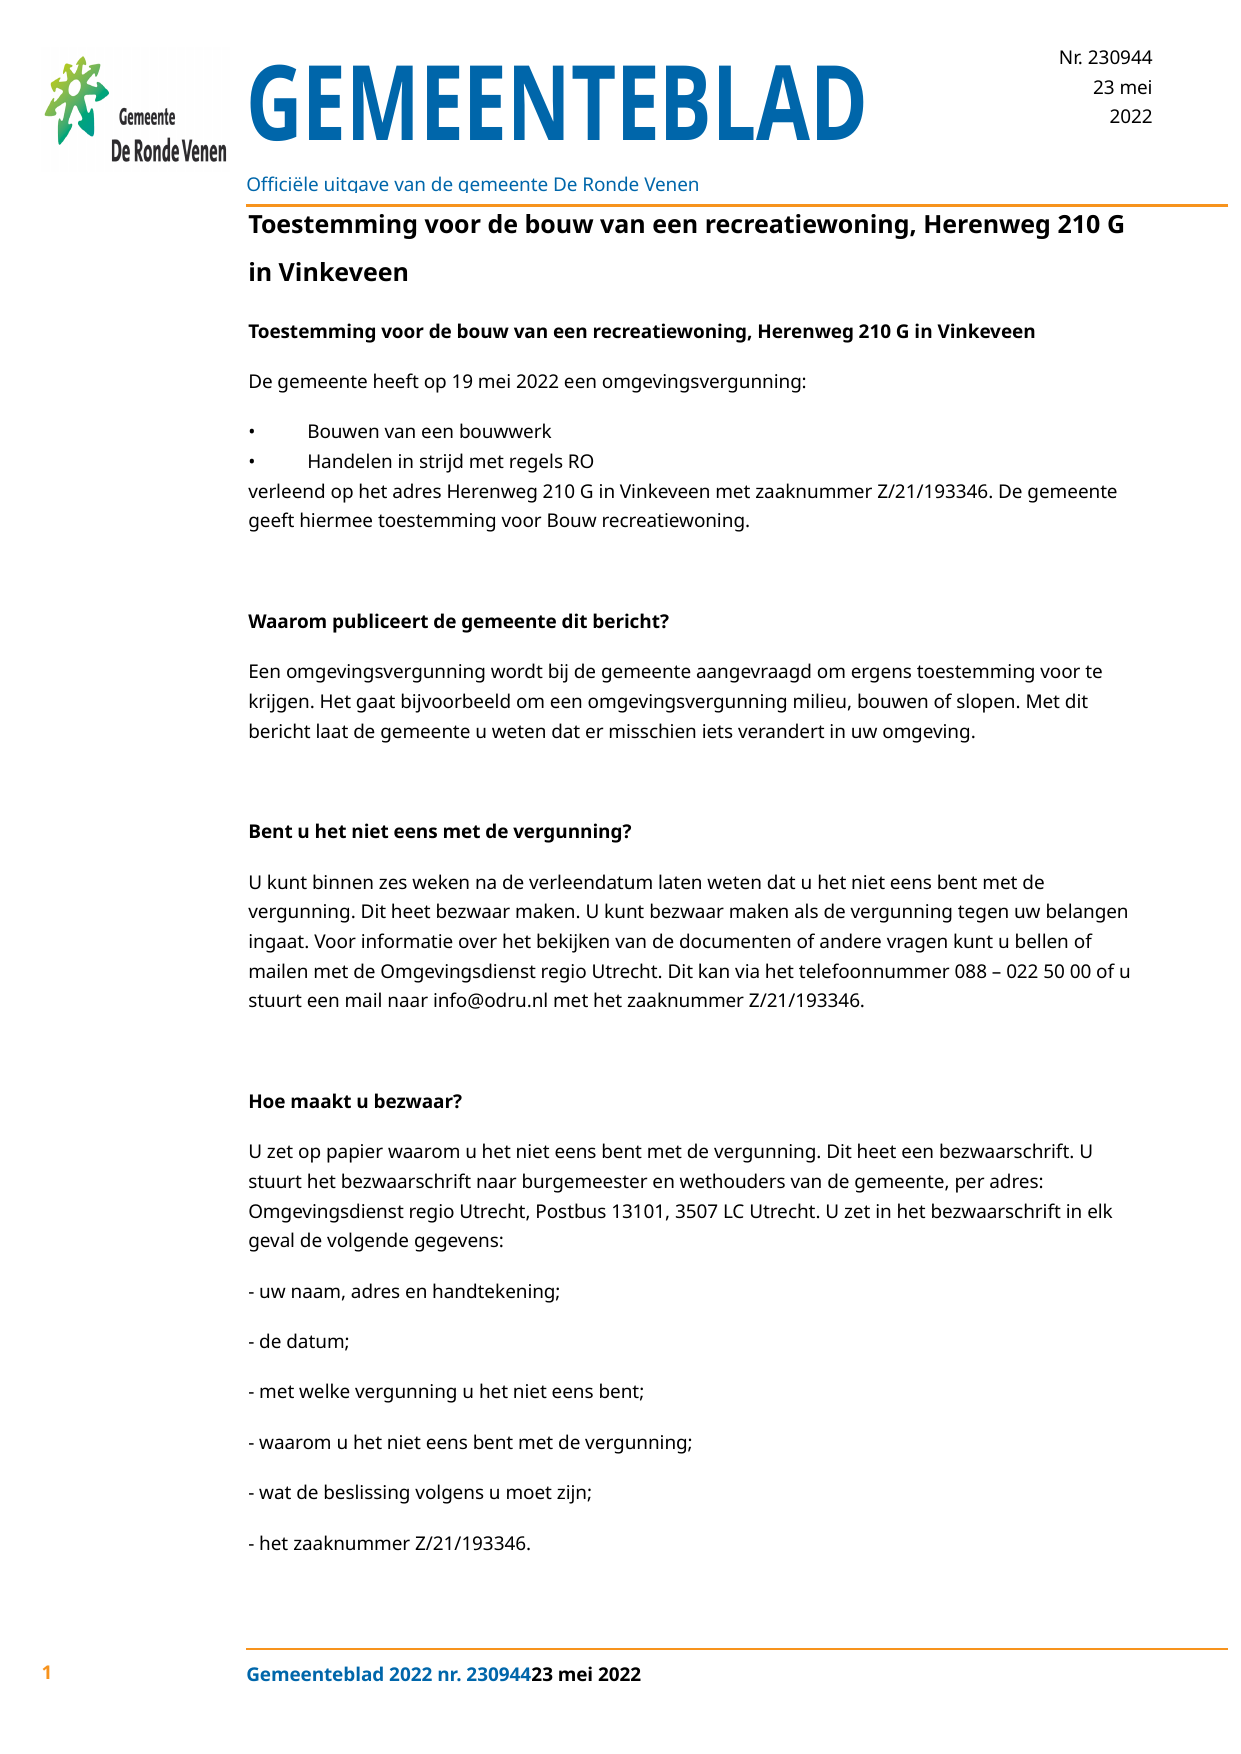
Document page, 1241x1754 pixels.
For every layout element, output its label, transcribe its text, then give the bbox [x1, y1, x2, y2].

text Bent u het niet eens met de vergunning? [248, 819, 1152, 844]
text - het zaaknummer Z/21/193346. [248, 1530, 1152, 1556]
text Hoe maakt u bezwaar? [248, 1088, 1152, 1114]
list Handelen in strijd met regels RO [248, 448, 1152, 474]
text Toestemming voor de bouw van een recreatiewoning, Herenweg 210 G in Vinkeveen [248, 318, 1152, 344]
text Toestemming voor de bouw van een recreatiewoning, Herenweg 210 G in Vinkeveen [248, 207, 1152, 288]
text Waarom publiceert de gemeente dit bericht? [248, 608, 1152, 634]
text - met welke vergunning u het niet eens bent; [248, 1379, 1152, 1404]
text - de datum; [248, 1328, 1152, 1354]
text - wat de beslissing volgens u moet zijn; [248, 1479, 1152, 1505]
text De gemeente heeft op 19 mei 2022 een omgevingsvergunning: [248, 368, 1152, 394]
text U kunt binnen zes weken na de verleendatum laten weten dat u het niet eens bent met de vergunning. Dit heet bezwaar maken. U kunt bezwaar maken als de vergunning tegen uw belangen ingaat. Voor informatie over het bekijken van de documenten of andere vragen kunt u bellen of mailen met de Omgevingsdienst regio Utrecht. Dit kan via het telefoonnummer 088 – 022 50 00 of u stuurt een mail naar info@odru.nl met het zaaknummer Z/21/193346. [248, 869, 1152, 1013]
picture [41, 47, 231, 172]
text verleend op het adres Herenweg 210 G in Vinkeveen met zaaknummer Z/21/193346. De gemeente geeft hiermee toestemming voor Bouw recreatiewoning. [248, 478, 1152, 533]
text Een omgevingsvergunning wordt bij de gemeente aangevraagd om ergens toestemming voor te krijgen. Het gaat bijvoorbeeld om een omgevingsvergunning milieu, bouwen of slopen. Met dit bericht laat de gemeente u weten dat er misschien iets verandert in uw omgeving. [248, 659, 1152, 744]
text - uw naam, adres en handtekening; [248, 1278, 1152, 1304]
list Bouwen van een bouwwerk [248, 419, 1152, 444]
text - waarom u het niet eens bent met de vergunning; [248, 1429, 1152, 1455]
text U zet op papier waarom u het niet eens bent met de vergunning. Dit heet een bezwaarschrift. U stuurt het bezwaarschrift naar burgemeester en wethouders van de gemeente, per adres: Omgevingsdienst regio Utrecht, Postbus 13101, 3507 LC Utrecht. U zet in het bezwaarschrift in elk geval de volgende gegevens: [248, 1139, 1152, 1253]
